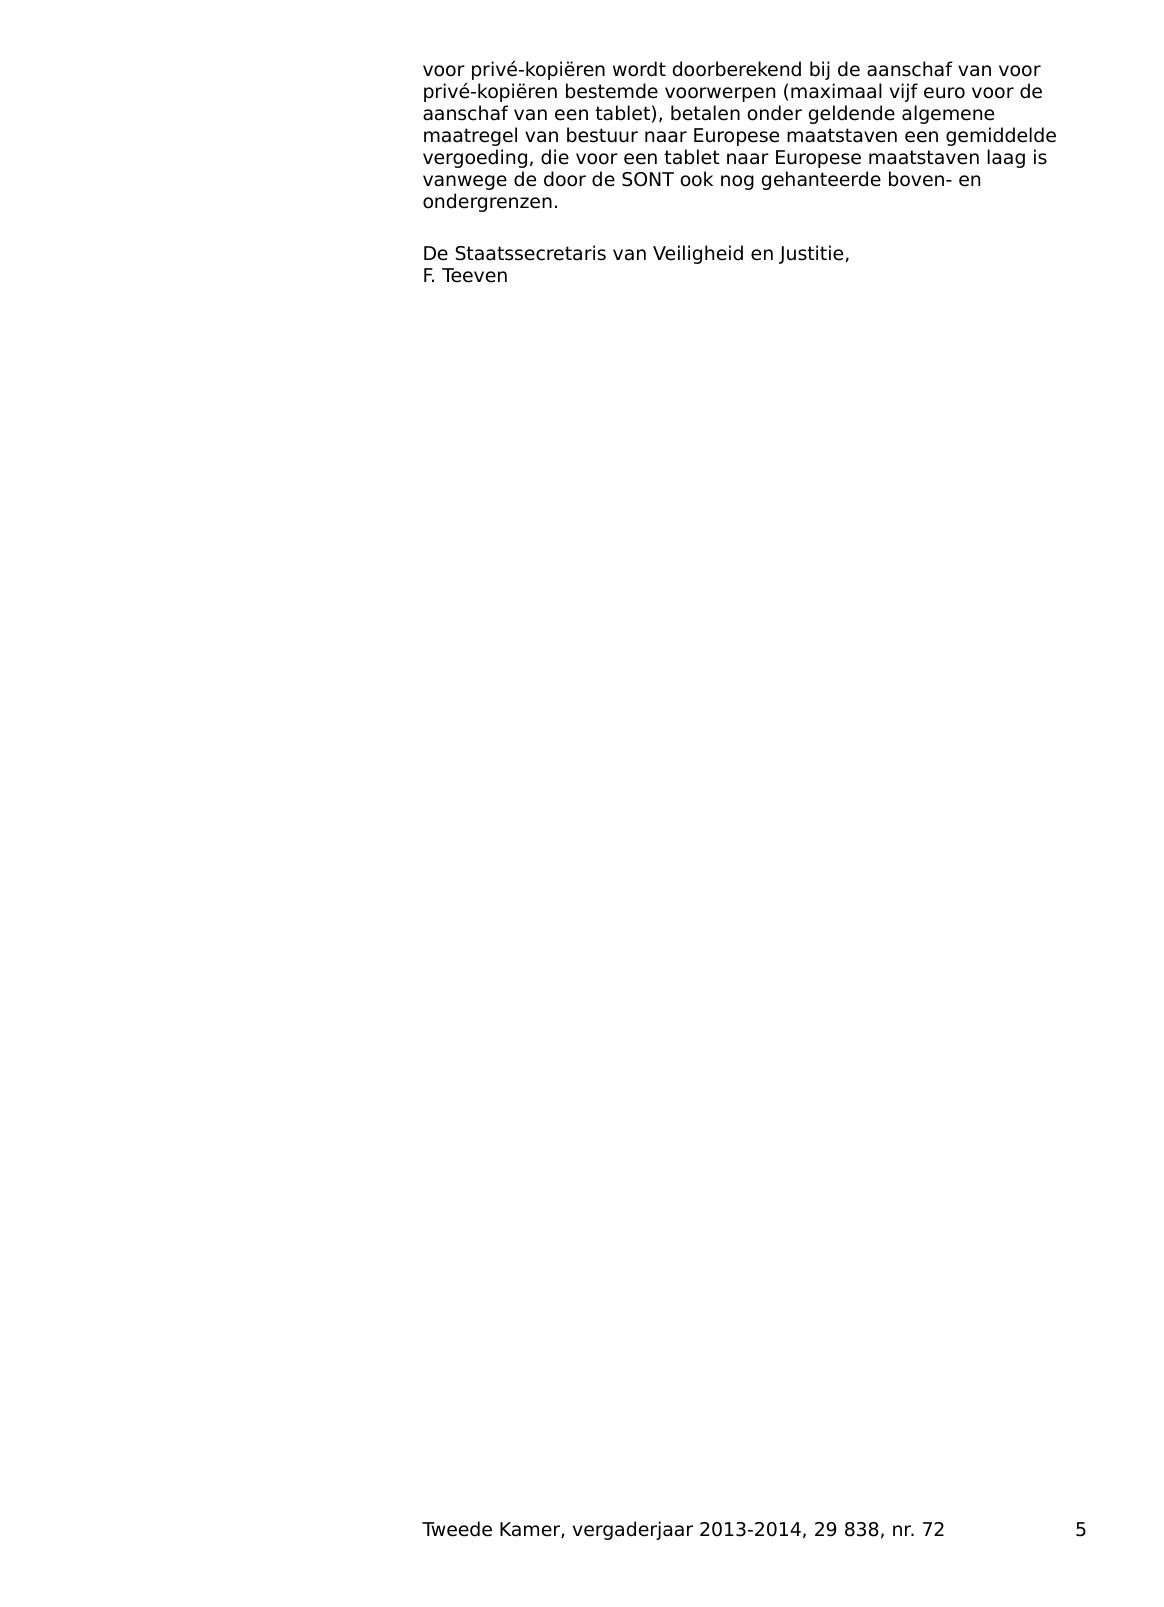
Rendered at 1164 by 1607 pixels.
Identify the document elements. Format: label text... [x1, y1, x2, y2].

text voor privé-kopiëren wordt doorberekend bij de aanschaf van voor privé-kopiëren bestemde voorwerpen (maximaal vijf euro voor de aanschaf van een tablet), betalen onder geldende algemene maatregel van bestuur naar Europese maatstaven een gemiddelde vergoeding, die voor een tablet naar Europese maatstaven laag is vanwege de door de SONT ook nog gehanteerde boven- en ondergrenzen. [422, 59, 1087, 213]
text De Staatssecretaris van Veiligheid en Justitie, F. Teeven [422, 243, 1087, 287]
